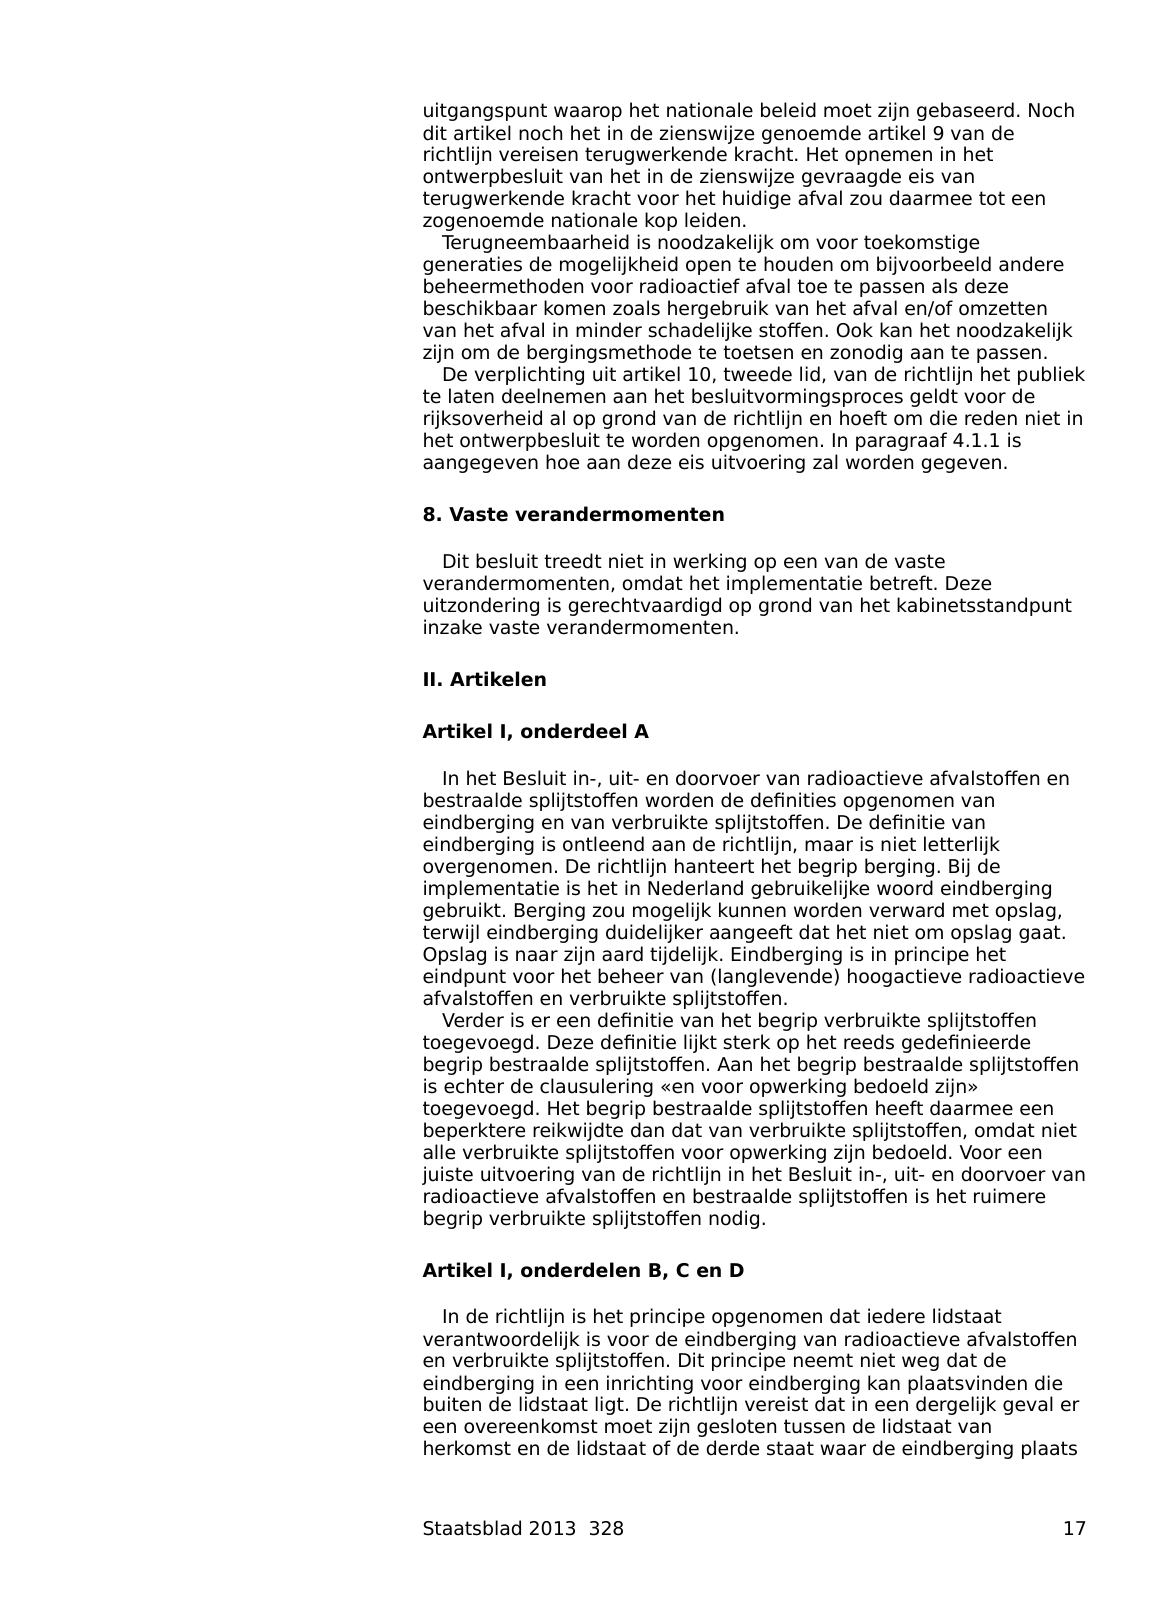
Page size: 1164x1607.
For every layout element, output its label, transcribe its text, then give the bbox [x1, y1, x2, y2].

text uitgangspunt waarop het nationale beleid moet zijn gebaseerd. Noch dit artikel noch het in de zienswijze genoemde artikel 9 van de richtlijn vereisen terugwerkende kracht. Het opnemen in het ontwerpbesluit van het in de zienswijze gevraagde eis van terugwerkende kracht voor het huidige afval zou daarmee tot een zogenoemde nationale kop leiden. [422, 100, 1087, 232]
subtitle Artikel I, onderdelen B, C en D [422, 1259, 1087, 1281]
subtitle II. Artikelen [422, 669, 1087, 691]
text Dit besluit treedt niet in werking op een van de vaste verandermomenten, omdat het implementatie betreft. Deze uitzondering is gerechtvaardigd op grond van het kabinetsstandpunt inzake vaste verandermomenten. [422, 551, 1087, 639]
text In de richtlijn is het principe opgenomen dat iedere lidstaat verantwoordelijk is voor de eindberging van radioactieve afvalstoffen en verbruikte splijtstoffen. Dit principe neemt niet weg dat de eindberging in een inrichting voor eindberging kan plaatsvinden die buiten de lidstaat ligt. De richtlijn vereist dat in een dergelijk geval er een overeenkomst moet zijn gesloten tussen de lidstaat van herkomst en de lidstaat of de derde staat waar de eindberging plaats [422, 1306, 1087, 1460]
subtitle Artikel I, onderdeel A [422, 721, 1087, 743]
text In het Besluit in-, uit- en doorvoer van radioactieve afvalstoffen en bestraalde splijtstoffen worden de definities opgenomen van eindberging en van verbruikte splijtstoffen. De definitie van eindberging is ontleend aan de richtlijn, maar is niet letterlijk overgenomen. De richtlijn hanteert het begrip berging. Bij de implementatie is het in Nederland gebruikelijke woord eindberging gebruikt. Berging zou mogelijk kunnen worden verward met opslag, terwijl eindberging duidelijker aangeeft dat het niet om opslag gaat. Opslag is naar zijn aard tijdelijk. Eindberging is in principe het eindpunt voor het beheer van (langlevende) hoogactieve radioactieve afvalstoffen en verbruikte splijtstoffen. [422, 768, 1087, 1010]
text Terugneembaarheid is noodzakelijk om voor toekomstige generaties de mogelijkheid open te houden om bijvoorbeeld andere beheermethoden voor radioactief afval toe te passen als deze beschikbaar komen zoals hergebruik van het afval en/of omzetten van het afval in minder schadelijke stoffen. Ook kan het noodzakelijk zijn om de bergingsmethode te toetsen en zonodig aan te passen. [422, 232, 1087, 364]
text Verder is er een definitie van het begrip verbruikte splijtstoffen toegevoegd. Deze definitie lijkt sterk op het reeds gedefinieerde begrip bestraalde splijtstoffen. Aan het begrip bestraalde splijtstoffen is echter de clausulering «en voor opwerking bedoeld zijn» toegevoegd. Het begrip bestraalde splijtstoffen heeft daarmee een beperktere reikwijdte dan dat van verbruikte splijtstoffen, omdat niet alle verbruikte splijtstoffen voor opwerking zijn bedoeld. Voor een juiste uitvoering van de richtlijn in het Besluit in-, uit- en doorvoer van radioactieve afvalstoffen en bestraalde splijtstoffen is het ruimere begrip verbruikte splijtstoffen nodig. [422, 1010, 1087, 1229]
text De verplichting uit artikel 10, tweede lid, van de richtlijn het publiek te laten deelnemen aan het besluitvormingsproces geldt voor de rijksoverheid al op grond van de richtlijn en hoeft om die reden niet in het ontwerpbesluit te worden opgenomen. In paragraaf 4.1.1 is aangegeven hoe aan deze eis uitvoering zal worden gegeven. [422, 364, 1087, 474]
subtitle 8. Vaste verandermomenten [422, 504, 1087, 526]
